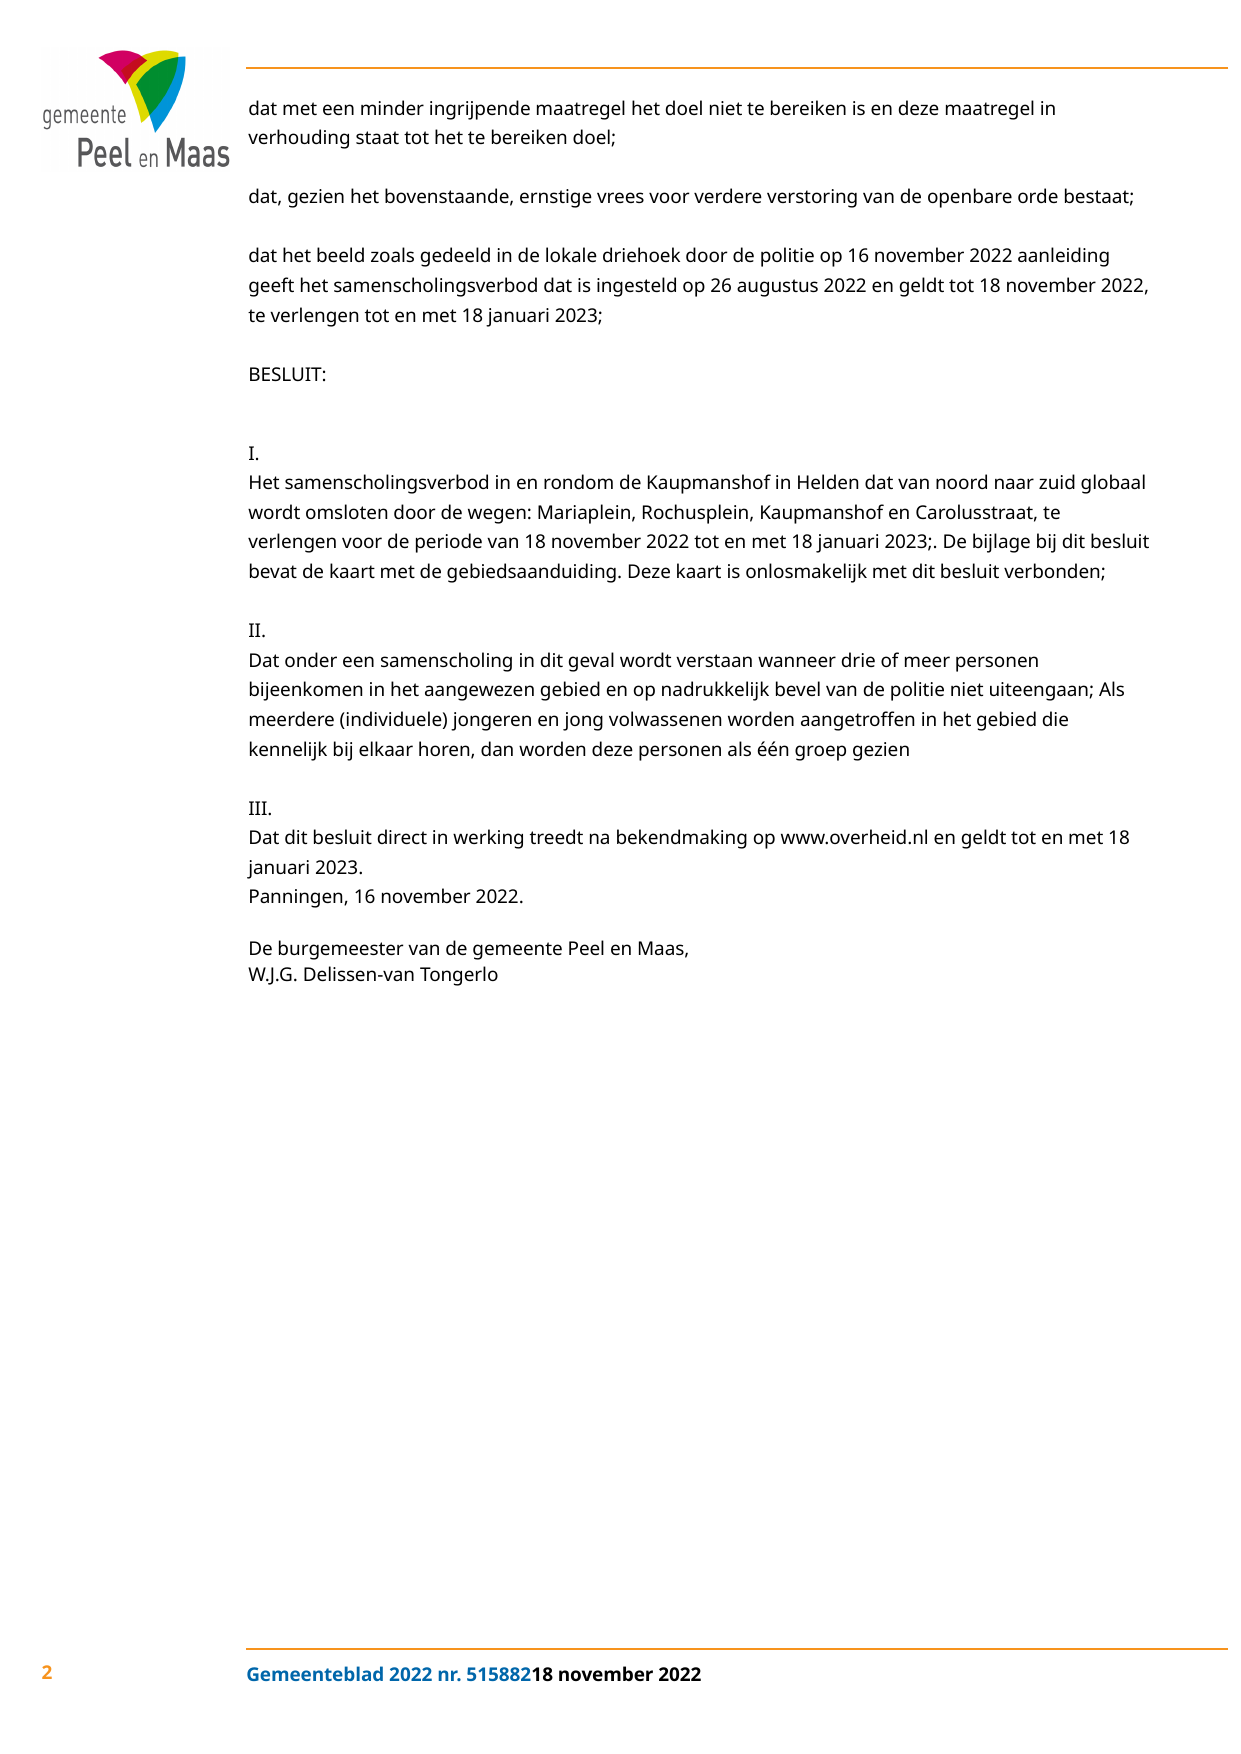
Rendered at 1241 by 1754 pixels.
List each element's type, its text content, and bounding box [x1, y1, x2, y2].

text W.J.G. Delissen-van Tongerlo [248, 961, 1152, 987]
text Het samenscholingsverbod in en rondom de Kaupmanshof in Helden dat van noord naar zuid globaal wordt omsloten door de wegen: Mariaplein, Rochusplein, Kaupmanshof en Carolusstraat, te verlengen voor de periode van 18 november 2022 tot en met 18 januari 2023;. De bijlage bij dit besluit bevat de kaart met de gebiedsaanduiding. Deze kaart is onlosmakelijk met dit besluit verbonden; [248, 469, 1152, 584]
text dat, gezien het bovenstaande, ernstige vrees voor verdere verstoring van de openbare orde bestaat; [248, 183, 1152, 209]
picture [41, 47, 231, 172]
text I. [248, 440, 1152, 466]
text dat het beeld zoals gedeeld in de lokale driehoek door de politie op 16 november 2022 aanleiding geeft het samenscholingsverbod dat is ingesteld op 26 augustus 2022 en geldt tot 18 november 2022, te verlengen tot en met 18 januari 2023; [248, 243, 1152, 328]
text dat met een minder ingrijpende maatregel het doel niet te bereiken is en deze maatregel in verhouding staat tot het te bereiken doel; [248, 95, 1152, 150]
text II. [248, 617, 1152, 643]
text Dat onder een samenscholing in dit geval wordt verstaan wanneer drie of meer personen bijeenkomen in het aangewezen gebied en op nadrukkelijk bevel van de politie niet uiteengaan; Als meerdere (individuele) jongeren en jong volwassenen worden aangetroffen in het gebied die kennelijk bij elkaar horen, dan worden deze personen als één groep gezien [248, 647, 1152, 761]
text III. [248, 795, 1152, 821]
text Dat dit besluit direct in werking treedt na bekendmaking op www.overheid.nl en geldt tot en met 18 januari 2023. [248, 824, 1152, 880]
text De burgemeester van de gemeente Peel en Maas, [248, 935, 1152, 961]
text Panningen, 16 november 2022. [248, 884, 1152, 909]
text BESLUIT: [248, 361, 1152, 387]
